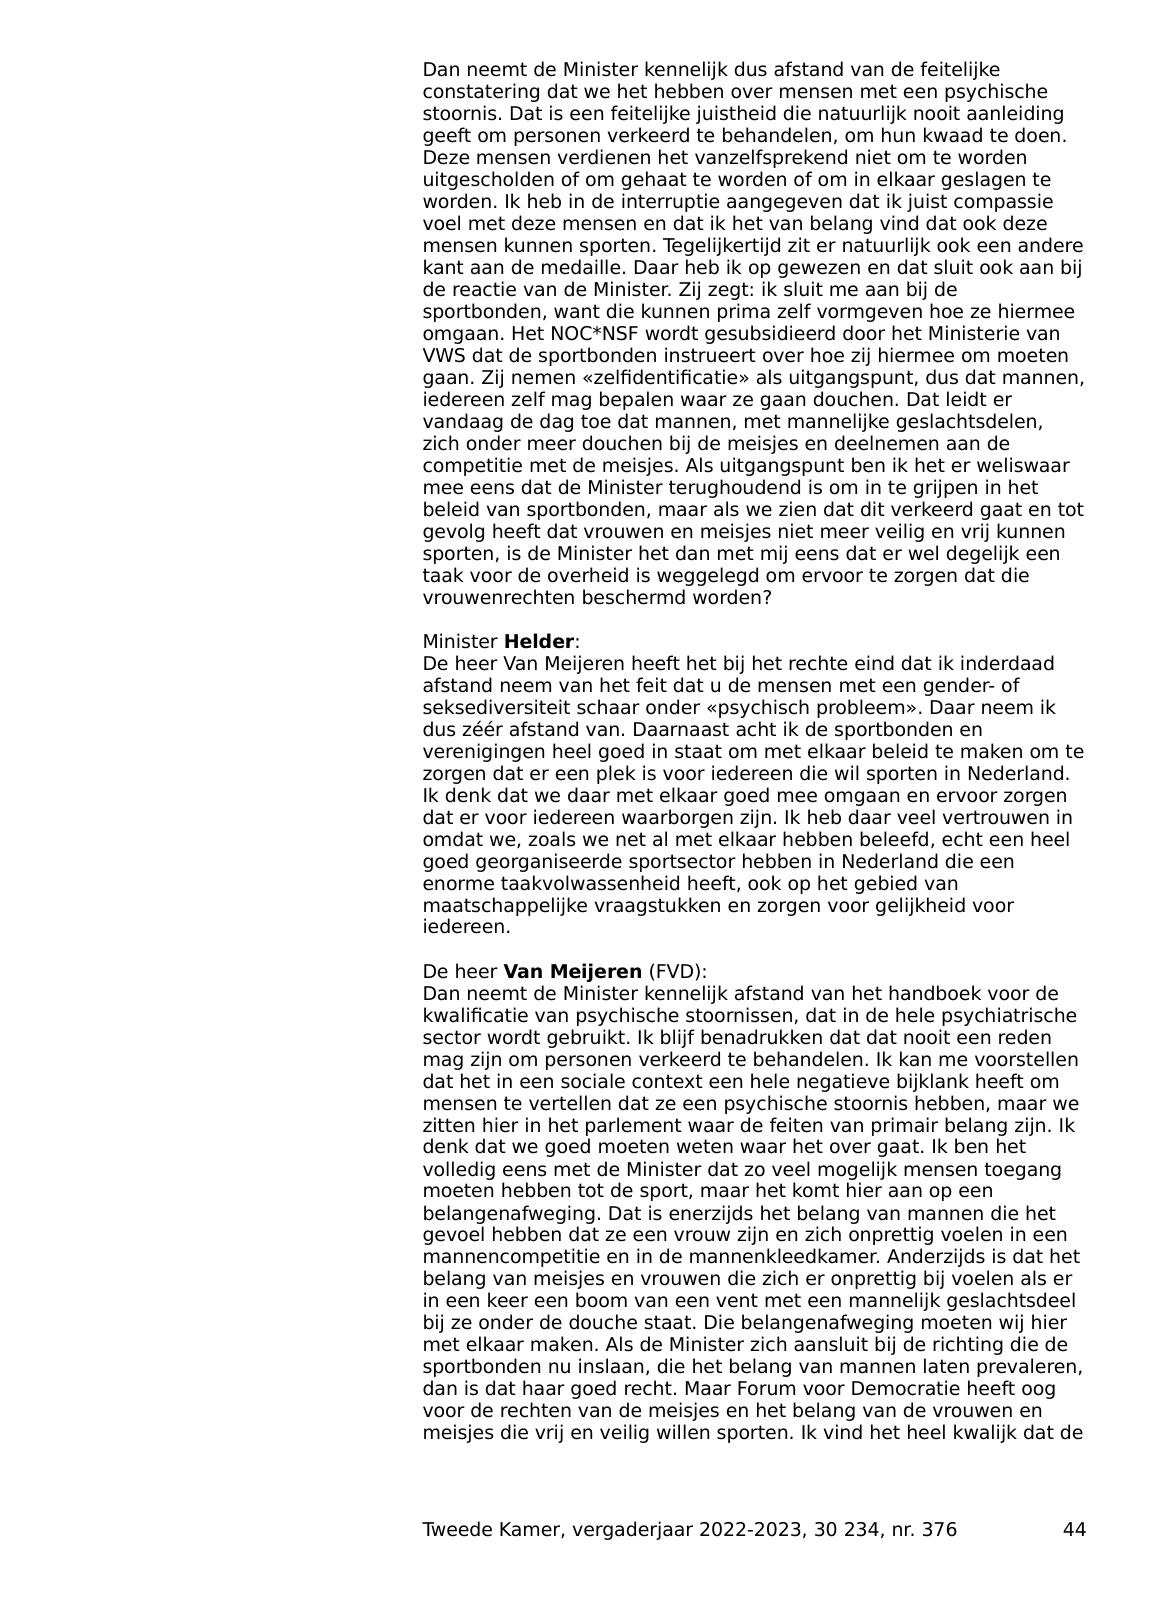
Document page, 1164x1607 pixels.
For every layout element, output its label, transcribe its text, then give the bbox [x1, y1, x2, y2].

text Minister Helder: [422, 631, 1087, 653]
text De heer Van Meijeren (FVD): [422, 961, 1087, 983]
text De heer Van Meijeren heeft het bij het rechte eind dat ik inderdaad afstand neem van het feit dat u de mensen met een gender- of seksediversiteit schaar onder «psychisch probleem». Daar neem ik dus zéér afstand van. Daarnaast acht ik de sportbonden en verenigingen heel goed in staat om met elkaar beleid te maken om te zorgen dat er een plek is voor iedereen die wil sporten in Nederland. Ik denk dat we daar met elkaar goed mee omgaan en ervoor zorgen dat er voor iedereen waarborgen zijn. Ik heb daar veel vertrouwen in omdat we, zoals we net al met elkaar hebben beleefd, echt een heel goed georganiseerde sportsector hebben in Nederland die een enorme taakvolwassenheid heeft, ook op het gebied van maatschappelijke vraagstukken en zorgen voor gelijkheid voor iedereen. [422, 653, 1087, 938]
text Dan neemt de Minister kennelijk afstand van het handboek voor de kwalificatie van psychische stoornissen, dat in de hele psychiatrische sector wordt gebruikt. Ik blijf benadrukken dat dat nooit een reden mag zijn om personen verkeerd te behandelen. Ik kan me voorstellen dat het in een sociale context een hele negatieve bijklank heeft om mensen te vertellen dat ze een psychische stoornis hebben, maar we zitten hier in het parlement waar de feiten van primair belang zijn. Ik denk dat we goed moeten weten waar het over gaat. Ik ben het volledig eens met de Minister dat zo veel mogelijk mensen toegang moeten hebben tot de sport, maar het komt hier aan op een belangenafweging. Dat is enerzijds het belang van mannen die het gevoel hebben dat ze een vrouw zijn en zich onprettig voelen in een mannencompetitie en in de mannenkleedkamer. Anderzijds is dat het belang van meisjes en vrouwen die zich er onprettig bij voelen als er in een keer een boom van een vent met een mannelijk geslachtsdeel bij ze onder de douche staat. Die belangenafweging moeten wij hier met elkaar maken. Als de Minister zich aansluit bij de richting die de sportbonden nu inslaan, die het belang van mannen laten prevaleren, dan is dat haar goed recht. Maar Forum voor Democratie heeft oog voor de rechten van de meisjes en het belang van de vrouwen en meisjes die vrij en veilig willen sporten. Ik vind het heel kwalijk dat de [422, 983, 1087, 1444]
text Dan neemt de Minister kennelijk dus afstand van de feitelijke constatering dat we het hebben over mensen met een psychische stoornis. Dat is een feitelijke juistheid die natuurlijk nooit aanleiding geeft om personen verkeerd te behandelen, om hun kwaad te doen. Deze mensen verdienen het vanzelfsprekend niet om te worden uitgescholden of om gehaat te worden of om in elkaar geslagen te worden. Ik heb in de interruptie aangegeven dat ik juist compassie voel met deze mensen en dat ik het van belang vind dat ook deze mensen kunnen sporten. Tegelijkertijd zit er natuurlijk ook een andere kant aan de medaille. Daar heb ik op gewezen en dat sluit ook aan bij de reactie van de Minister. Zij zegt: ik sluit me aan bij de sportbonden, want die kunnen prima zelf vormgeven hoe ze hiermee omgaan. Het NOC*NSF wordt gesubsidieerd door het Ministerie van VWS dat de sportbonden instrueert over hoe zij hiermee om moeten gaan. Zij nemen «zelfidentificatie» als uitgangspunt, dus dat mannen, iedereen zelf mag bepalen waar ze gaan douchen. Dat leidt er vandaag de dag toe dat mannen, met mannelijke geslachtsdelen, zich onder meer douchen bij de meisjes en deelnemen aan de competitie met de meisjes. Als uitgangspunt ben ik het er weliswaar mee eens dat de Minister terughoudend is om in te grijpen in het beleid van sportbonden, maar als we zien dat dit verkeerd gaat en tot gevolg heeft dat vrouwen en meisjes niet meer veilig en vrij kunnen sporten, is de Minister het dan met mij eens dat er wel degelijk een taak voor de overheid is weggelegd om ervoor te zorgen dat die vrouwenrechten beschermd worden? [422, 59, 1087, 608]
